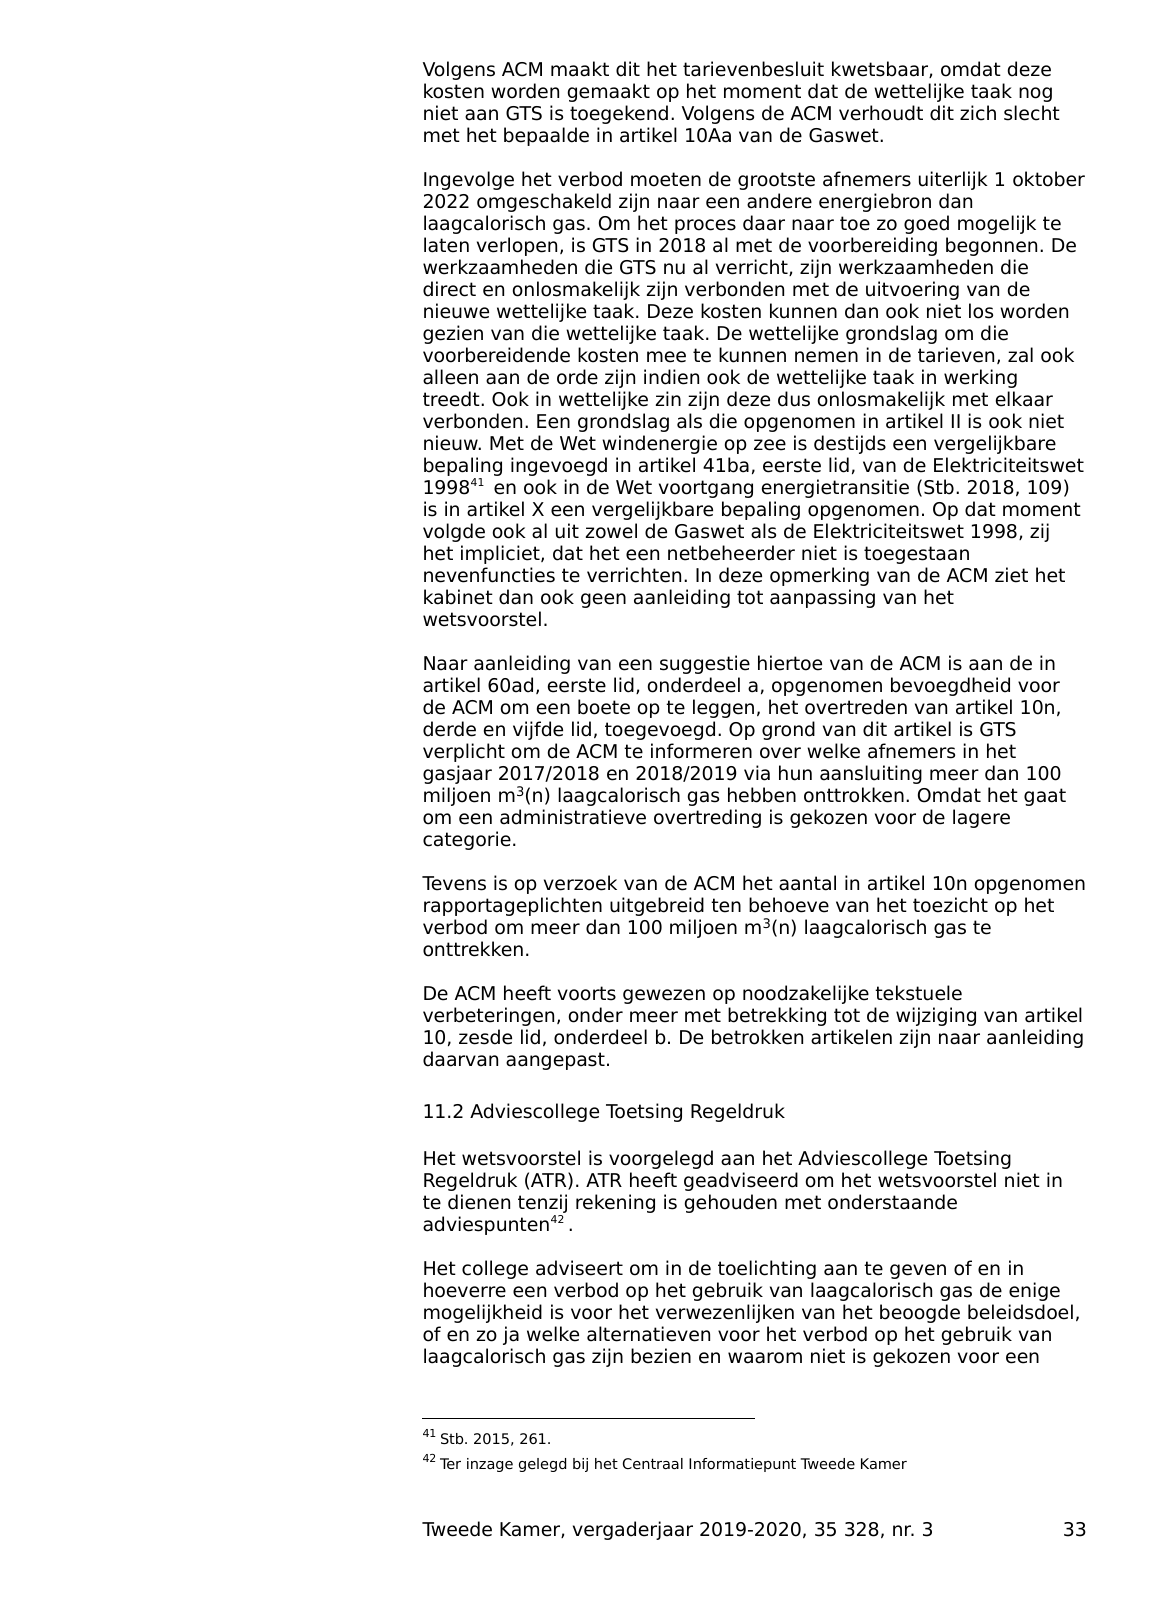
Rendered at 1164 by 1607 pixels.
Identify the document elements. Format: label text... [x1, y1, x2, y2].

text Naar aanleiding van een suggestie hiertoe van de ACM is aan de in artikel 60ad, eerste lid, onderdeel a, opgenomen bevoegdheid voor de ACM om een boete op te leggen, het overtreden van artikel 10n, derde en vijfde lid, toegevoegd. Op grond van dit artikel is GTS verplicht om de ACM te informeren over welke afnemers in het gasjaar 2017/2018 en 2018/2019 via hun aansluiting meer dan 100 miljoen m3(n) laagcalorisch gas hebben onttrokken. Omdat het gaat om een administratieve overtreding is gekozen voor de lagere categorie. [422, 653, 1087, 851]
subtitle 11.2 Adviescollege Toetsing Regeldruk [422, 1101, 1087, 1123]
text Tevens is op verzoek van de ACM het aantal in artikel 10n opgenomen rapportageplichten uitgebreid ten behoeve van het toezicht op het verbod om meer dan 100 miljoen m3(n) laagcalorisch gas te onttrekken. [422, 873, 1087, 961]
text Het wetsvoorstel is voorgelegd aan het Adviescollege Toetsing Regeldruk (ATR). ATR heeft geadviseerd om het wetsvoorstel niet in te dienen tenzij rekening is gehouden met onderstaande adviespunten. [422, 1148, 1087, 1236]
text Ingevolge het verbod moeten de grootste afnemers uiterlijk 1 oktober 2022 omgeschakeld zijn naar een andere energiebron dan laagcalorisch gas. Om het proces daar naar toe zo goed mogelijk te laten verlopen, is GTS in 2018 al met de voorbereiding begonnen. De werkzaamheden die GTS nu al verricht, zijn werkzaamheden die direct en onlosmakelijk zijn verbonden met de uitvoering van de nieuwe wettelijke taak. Deze kosten kunnen dan ook niet los worden gezien van die wettelijke taak. De wettelijke grondslag om die voorbereidende kosten mee te kunnen nemen in de tarieven, zal ook alleen aan de orde zijn indien ook de wettelijke taak in werking treedt. Ook in wettelijke zin zijn deze dus onlosmakelijk met elkaar verbonden. Een grondslag als die opgenomen in artikel II is ook niet nieuw. Met de Wet windenergie op zee is destijds een vergelijkbare bepaling ingevoegd in artikel 41ba, eerste lid, van de Elektriciteitswet 1998 en ook in de Wet voortgang energietransitie (Stb. 2018, 109) is in artikel X een vergelijkbare bepaling opgenomen. Op dat moment volgde ook al uit zowel de Gaswet als de Elektriciteitswet 1998, zij het impliciet, dat het een netbeheerder niet is toegestaan nevenfuncties te verrichten. In deze opmerking van de ACM ziet het kabinet dan ook geen aanleiding tot aanpassing van het wetsvoorstel. [422, 169, 1087, 631]
text Ter inzage gelegd bij het Centraal Informatiepunt Tweede Kamer [422, 1452, 1087, 1474]
text Volgens ACM maakt dit het tarievenbesluit kwetsbaar, omdat deze kosten worden gemaakt op het moment dat de wettelijke taak nog niet aan GTS is toegekend. Volgens de ACM verhoudt dit zich slecht met het bepaalde in artikel 10Aa van de Gaswet. [422, 59, 1087, 147]
text Het college adviseert om in de toelichting aan te geven of en in hoeverre een verbod op het gebruik van laagcalorisch gas de enige mogelijkheid is voor het verwezenlijken van het beoogde beleidsdoel, of en zo ja welke alternatieven voor het verbod op het gebruik van laagcalorisch gas zijn bezien en waarom niet is gekozen voor een [422, 1258, 1087, 1368]
text De ACM heeft voorts gewezen op noodzakelijke tekstuele verbeteringen, onder meer met betrekking tot de wijziging van artikel 10, zesde lid, onderdeel b. De betrokken artikelen zijn naar aanleiding daarvan aangepast. [422, 983, 1087, 1071]
text Stb. 2015, 261. [422, 1427, 1087, 1449]
